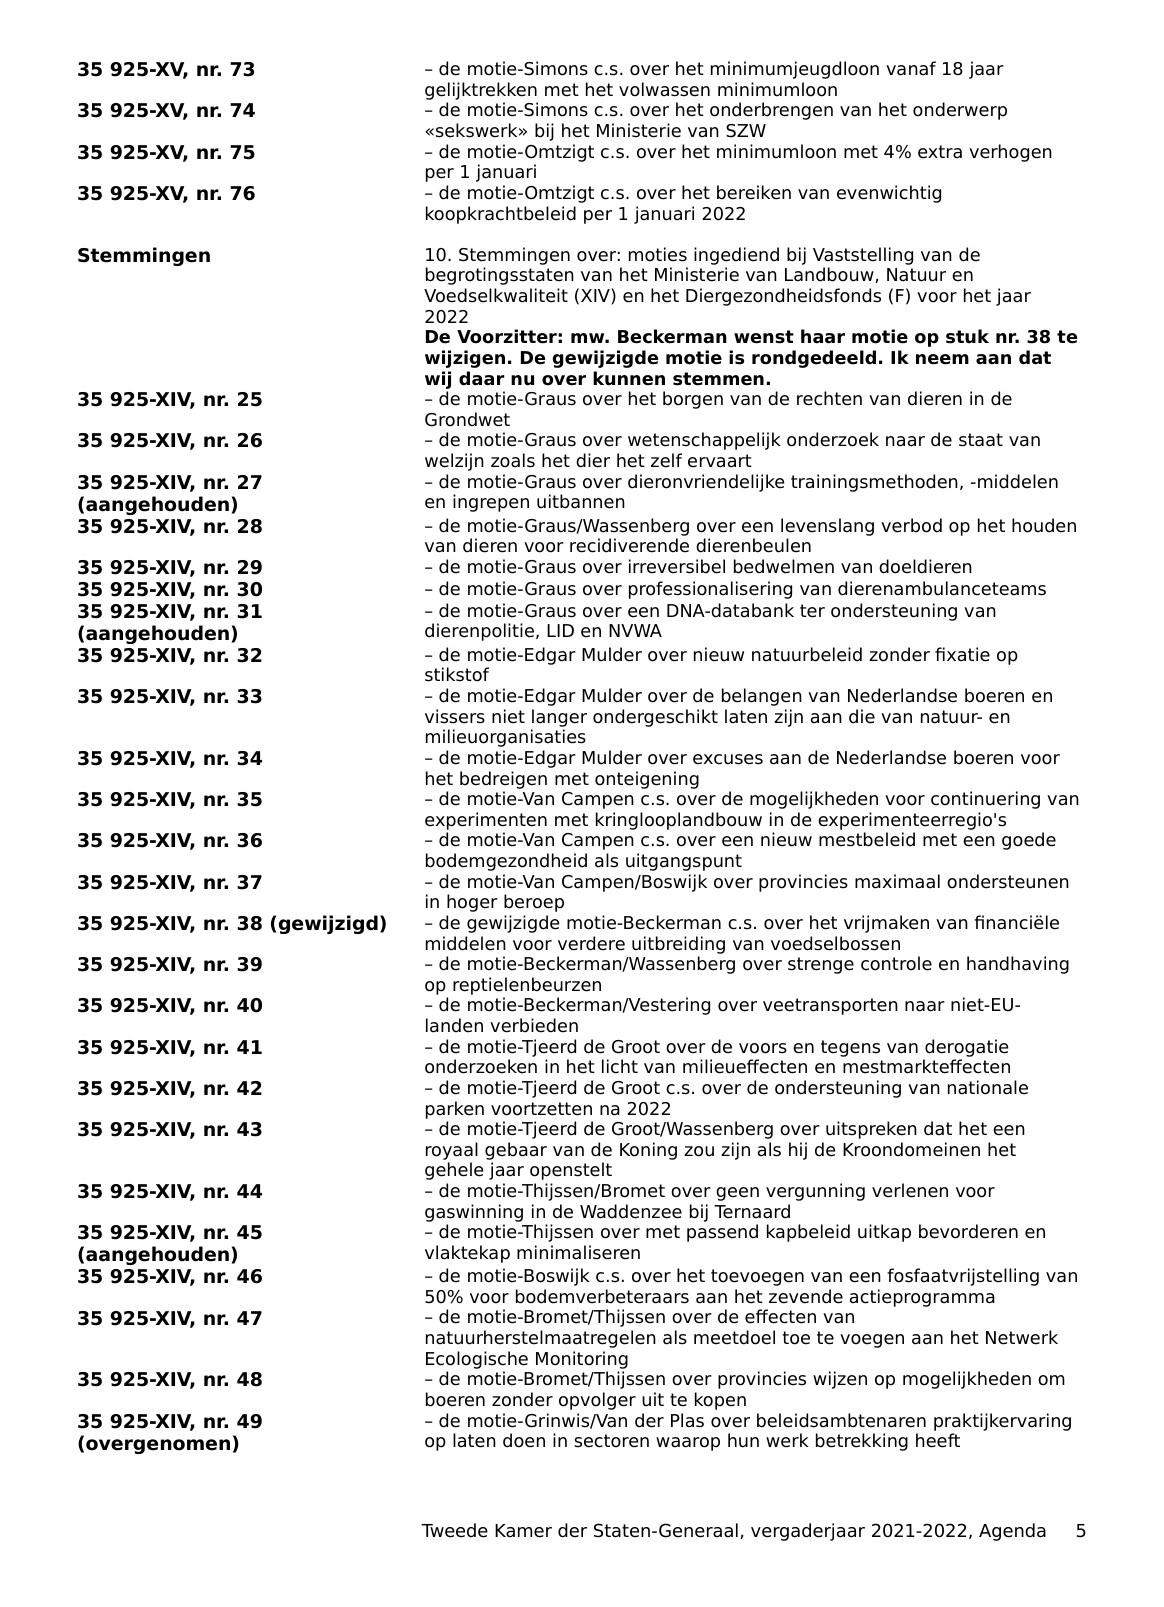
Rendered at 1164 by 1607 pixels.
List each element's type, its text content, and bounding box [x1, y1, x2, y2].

table_cell [401, 516, 418, 557]
table_cell 35 925-XIV, nr. 36 [77, 830, 401, 872]
table_cell 35 925-XIV, nr. 33 [77, 686, 401, 748]
table_cell 35 925-XIV, nr. 47 [77, 1308, 401, 1369]
table_cell – de motie-Simons c.s. over het onderbrengen van het onderwerp «sekswerk» bij het Ministerie van SZW [418, 100, 1087, 142]
table_cell [401, 389, 418, 430]
table_cell – de motie-Graus over het borgen van de rechten van dieren in de Grondwet [418, 389, 1087, 430]
table_cell [77, 327, 401, 389]
table_cell 35 925-XIV, nr. 30 [77, 579, 401, 601]
table_cell 35 925-XIV, nr. 46 [77, 1266, 401, 1307]
table_cell 35 925-XIV, nr. 29 [77, 557, 401, 579]
table_cell 35 925-XIV, nr. 44 [77, 1181, 401, 1222]
table_cell 35 925-XIV, nr. 31 (aangehouden) [77, 601, 401, 645]
table_cell [401, 789, 418, 830]
table_cell [401, 748, 418, 789]
table_cell – de motie-Tjeerd de Groot c.s. over de ondersteuning van nationale parken voortzetten na 2022 [418, 1078, 1087, 1119]
table_cell [401, 995, 418, 1037]
table_cell [401, 142, 418, 183]
table_cell – de motie-Grinwis/Van der Plas over beleidsambtenaren praktijkervaring op laten doen in sectoren waarop hun werk betrekking heeft [418, 1411, 1087, 1454]
table_cell – de motie-Graus over professionalisering van dierenambulanceteams [418, 579, 1087, 601]
table_cell 35 925-XIV, nr. 37 [77, 872, 401, 913]
table_cell – de motie-Edgar Mulder over de belangen van Nederlandse boeren en vissers niet langer ondergeschikt laten zijn aan die van natuur- en milieuorganisaties [418, 686, 1087, 748]
table_cell 35 925-XIV, nr. 34 [77, 748, 401, 789]
table_cell – de motie-Van Campen c.s. over een nieuw mestbeleid met een goede bodemgezondheid als uitgangspunt [418, 830, 1087, 872]
table_cell [77, 224, 401, 245]
table_cell – de motie-Graus over irreversibel bedwelmen van doeldieren [418, 557, 1087, 579]
table_cell 35 925-XIV, nr. 39 [77, 954, 401, 995]
table_cell [401, 327, 418, 389]
table_cell – de motie-Beckerman/Vestering over veetransporten naar niet-EU-landen verbieden [418, 995, 1087, 1037]
table_cell 35 925-XIV, nr. 28 [77, 516, 401, 557]
table_cell [401, 224, 418, 245]
table_cell – de motie-Tjeerd de Groot over de voors en tegens van derogatie onderzoeken in het licht van milieueffecten en mestmarkteffecten [418, 1037, 1087, 1078]
table_cell – de motie-Simons c.s. over het minimumjeugdloon vanaf 18 jaar gelijktrekken met het volwassen minimumloon [418, 59, 1087, 100]
table_cell 35 925-XV, nr. 74 [77, 100, 401, 142]
table_cell – de motie-Omtzigt c.s. over het bereiken van evenwichtig koopkrachtbeleid per 1 januari 2022 [418, 183, 1087, 224]
table_cell – de motie-Graus over wetenschappelijk onderzoek naar de staat van welzijn zoals het dier het zelf ervaart [418, 430, 1087, 472]
table_cell 35 925-XV, nr. 76 [77, 183, 401, 224]
table_cell Stemmingen [77, 245, 401, 327]
table_cell [401, 59, 418, 100]
table_cell [401, 557, 418, 579]
table_cell 35 925-XIV, nr. 42 [77, 1078, 401, 1119]
table_cell – de motie-Graus over een DNA-databank ter ondersteuning van dierenpolitie, LID en NVWA [418, 601, 1087, 645]
table_cell [401, 913, 418, 954]
table_cell – de motie-Edgar Mulder over nieuw natuurbeleid zonder fixatie op stikstof [418, 645, 1087, 686]
table_cell [401, 100, 418, 142]
table_cell 35 925-XIV, nr. 26 [77, 430, 401, 472]
table_cell 35 925-XIV, nr. 43 [77, 1119, 401, 1181]
table_cell – de motie-Van Campen/Boswijk over provincies maximaal ondersteunen in hoger beroep [418, 872, 1087, 913]
table_cell 35 925-XIV, nr. 27 (aangehouden) [77, 472, 401, 516]
table_cell [401, 183, 418, 224]
table_cell [401, 1119, 418, 1181]
table_cell 35 925-XIV, nr. 48 [77, 1369, 401, 1411]
table_cell [401, 245, 418, 327]
table_cell 35 925-XIV, nr. 49 (overgenomen) [77, 1411, 401, 1454]
table_cell – de motie-Van Campen c.s. over de mogelijkheden voor continuering van experimenten met kringlooplandbouw in de experimenteerregio's [418, 789, 1087, 830]
table_cell [401, 830, 418, 872]
table_cell 35 925-XIV, nr. 41 [77, 1037, 401, 1078]
table_cell 35 925-XIV, nr. 40 [77, 995, 401, 1037]
table_cell [401, 872, 418, 913]
table_cell [401, 579, 418, 601]
table_cell [401, 1266, 418, 1307]
table_cell – de motie-Thijssen/Bromet over geen vergunning verlenen voor gaswinning in de Waddenzee bij Ternaard [418, 1181, 1087, 1222]
table_cell 10. Stemmingen over: moties ingediend bij Vaststelling van de begrotingsstaten van het Ministerie van Landbouw, Natuur en Voedselkwaliteit (XIV) en het Diergezondheidsfonds (F) voor het jaar 2022 [418, 245, 1087, 327]
table_cell – de motie-Edgar Mulder over excuses aan de Nederlandse boeren voor het bedreigen met onteigening [418, 748, 1087, 789]
table_cell – de motie-Beckerman/Wassenberg over strenge controle en handhaving op reptielenbeurzen [418, 954, 1087, 995]
table_cell [401, 1308, 418, 1369]
table_cell [401, 1037, 418, 1078]
table_cell – de motie-Bromet/Thijssen over de effecten van natuurherstelmaatregelen als meetdoel toe te voegen aan het Netwerk Ecologische Monitoring [418, 1308, 1087, 1369]
table_cell – de gewijzigde motie-Beckerman c.s. over het vrijmaken van financiële middelen voor verdere uitbreiding van voedselbossen [418, 913, 1087, 954]
table_cell De Voorzitter: mw. Beckerman wenst haar motie op stuk nr. 38 te wijzigen. De gewijzigde motie is rondgedeeld. Ik neem aan dat wij daar nu over kunnen stemmen. [418, 327, 1087, 389]
table_cell 35 925-XV, nr. 73 [77, 59, 401, 100]
table_cell [401, 1078, 418, 1119]
table_cell [401, 1181, 418, 1222]
table_cell – de motie-Thijssen over met passend kapbeleid uitkap bevorderen en vlaktekap minimaliseren [418, 1222, 1087, 1266]
table_cell [401, 430, 418, 472]
table_cell [401, 686, 418, 748]
table_cell 35 925-XIV, nr. 35 [77, 789, 401, 830]
table_cell 35 925-XIV, nr. 45 (aangehouden) [77, 1222, 401, 1266]
table_cell [418, 224, 1087, 245]
table_cell [401, 954, 418, 995]
table_cell 35 925-XIV, nr. 38 (gewijzigd) [77, 913, 401, 954]
table_cell – de motie-Graus over dieronvriendelijke trainingsmethoden, -middelen en ingrepen uitbannen [418, 472, 1087, 516]
table_cell [401, 1411, 418, 1454]
table_cell – de motie-Graus/Wassenberg over een levenslang verbod op het houden van dieren voor recidiverende dierenbeulen [418, 516, 1087, 557]
table_cell – de motie-Bromet/Thijssen over provincies wijzen op mogelijkheden om boeren zonder opvolger uit te kopen [418, 1369, 1087, 1411]
table_cell 35 925-XV, nr. 75 [77, 142, 401, 183]
table_cell – de motie-Boswijk c.s. over het toevoegen van een fosfaatvrijstelling van 50% voor bodemverbeteraars aan het zevende actieprogramma [418, 1266, 1087, 1307]
table_cell [401, 601, 418, 645]
table_cell – de motie-Omtzigt c.s. over het minimumloon met 4% extra verhogen per 1 januari [418, 142, 1087, 183]
table_cell 35 925-XIV, nr. 32 [77, 645, 401, 686]
table_cell [401, 645, 418, 686]
table_cell [401, 472, 418, 516]
table_cell – de motie-Tjeerd de Groot/Wassenberg over uitspreken dat het een royaal gebaar van de Koning zou zijn als hij de Kroondomeinen het gehele jaar openstelt [418, 1119, 1087, 1181]
table_cell 35 925-XIV, nr. 25 [77, 389, 401, 430]
table_cell [401, 1369, 418, 1411]
table_cell [401, 1222, 418, 1266]
